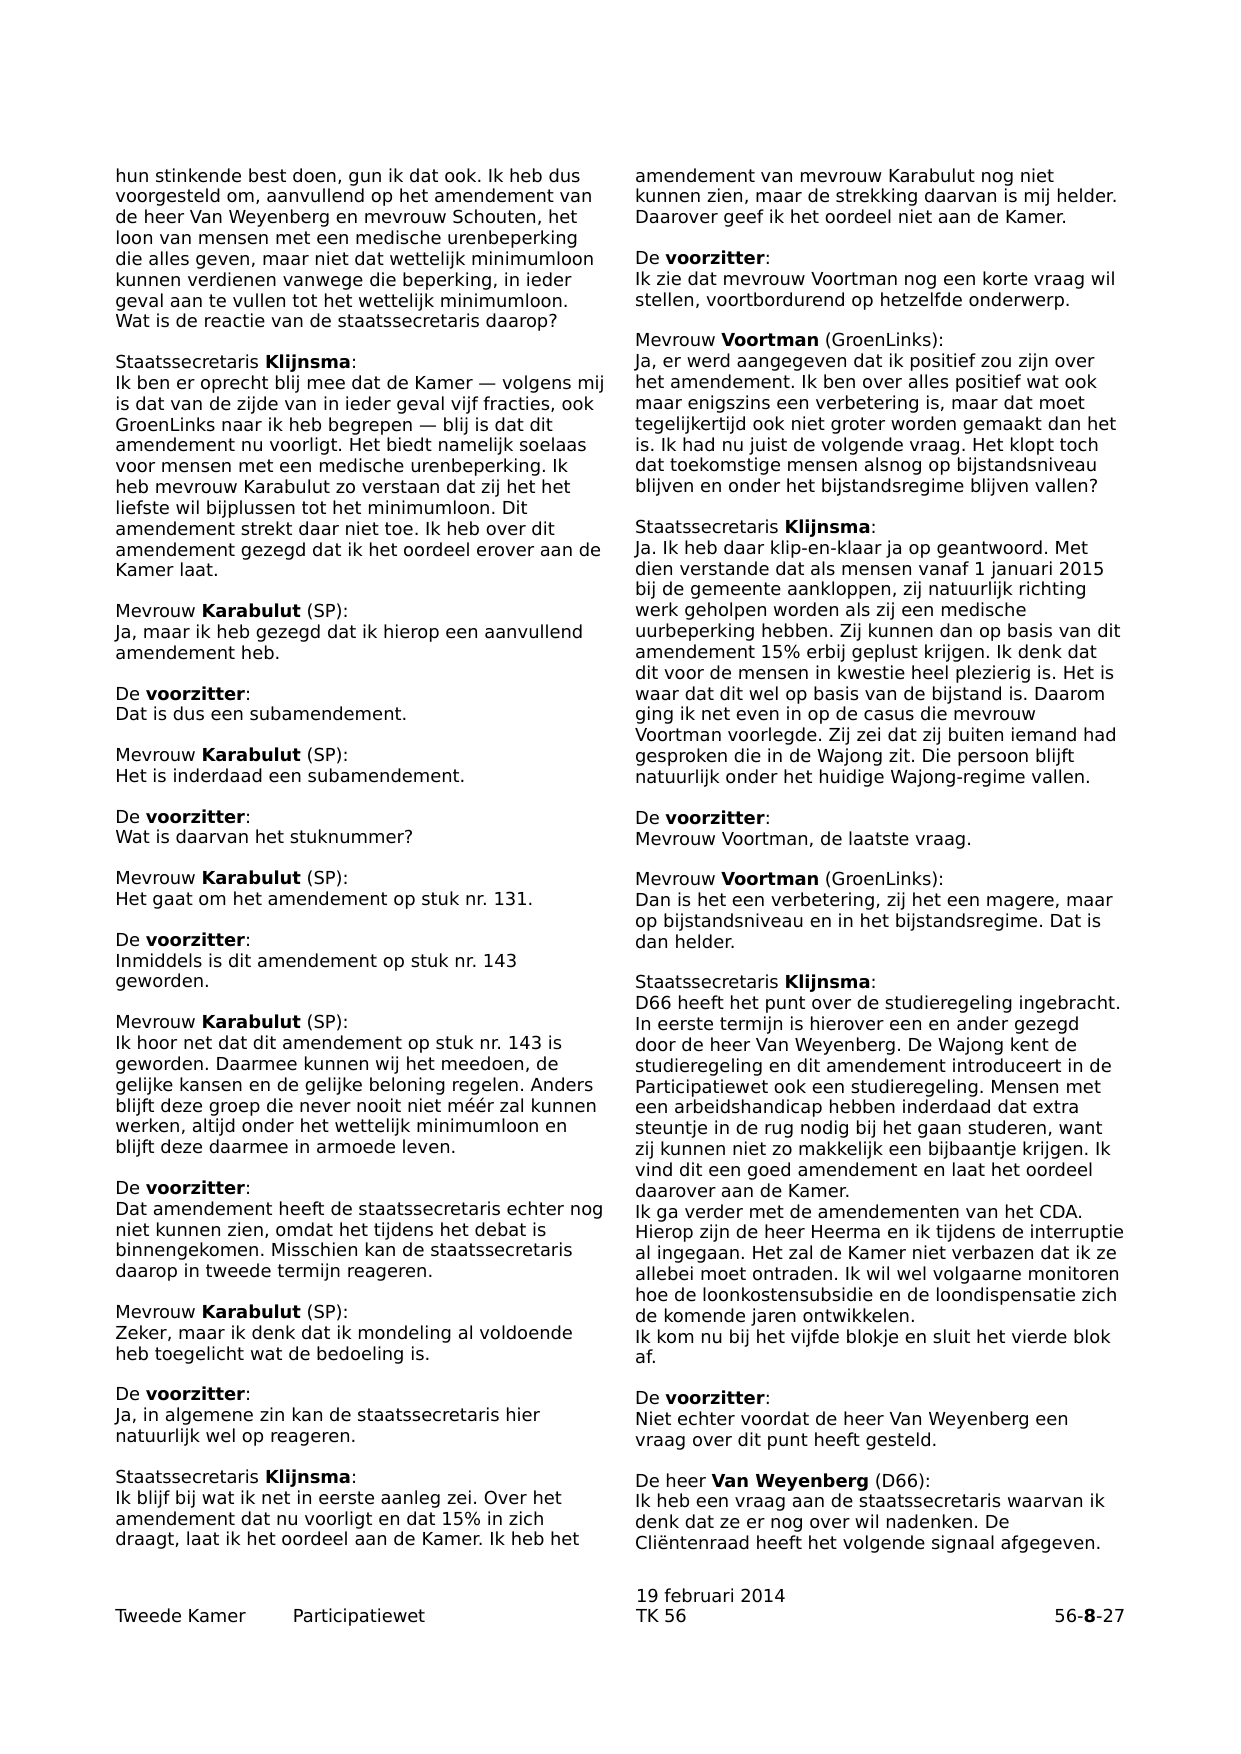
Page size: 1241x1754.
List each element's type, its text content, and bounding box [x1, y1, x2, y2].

text De heer Van Weyenberg (D66): [635, 1470, 1125, 1491]
text De voorzitter: [635, 807, 1125, 828]
text Ik zie dat mevrouw Voortman nog een korte vraag wil stellen, voortbordurend op hetzelfde onderwerp. [635, 268, 1125, 310]
text Staatssecretaris Klijnsma: [635, 972, 1125, 993]
text Inmiddels is dit amendement op stuk nr. 143 geworden. [115, 950, 605, 992]
text Het is inderdaad een subamendement. [115, 766, 605, 787]
text Dat amendement heeft de staatssecretaris echter nog niet kunnen zien, omdat het tijdens het debat is binnengekomen. Misschien kan de staatssecretaris daarop in tweede termijn reageren. [115, 1198, 605, 1282]
text De voorzitter: [115, 1178, 605, 1198]
text Mevrouw Karabulut (SP): [115, 868, 605, 889]
text Mevrouw Karabulut (SP): [115, 1302, 605, 1323]
text Ik kom nu bij het vijfde blokje en sluit het vierde blok af. [635, 1326, 1125, 1368]
text Ik heb een vraag aan de staatssecretaris waarvan ik denk dat ze er nog over wil nadenken. De Cliëntenraad heeft het volgende signaal afgegeven. [635, 1491, 1125, 1554]
text Mevrouw Voortman (GroenLinks): [635, 869, 1125, 890]
text D66 heeft het punt over de studieregeling ingebracht. In eerste termijn is hierover een en ander gezegd door de heer Van Weyenberg. De Wajong kent de studieregeling en dit amendement introduceert in de Participatiewet ook een studieregeling. Mensen met een arbeidshandicap hebben inderdaad dat extra steuntje in de rug nodig bij het gaan studeren, want zij kunnen niet zo makkelijk een bijbaantje krijgen. Ik vind dit een goed amendement en laat het oordeel daarover aan de Kamer. [635, 993, 1125, 1201]
text Staatssecretaris Klijnsma: [635, 517, 1125, 537]
text Ja, in algemene zin kan de staatssecretaris hier natuurlijk wel op reageren. [115, 1405, 605, 1447]
text Het gaat om het amendement op stuk nr. 131. [115, 889, 605, 910]
text Ik ben er oprecht blij mee dat de Kamer — volgens mij is dat van de zijde van in ieder geval vijf fracties, ook GroenLinks naar ik heb begrepen — blij is dat dit amendement nu voorligt. Het biedt namelijk soelaas voor mensen met een medische urenbeperking. Ik heb mevrouw Karabulut zo verstaan dat zij het het liefste wil bijplussen tot het minimumloon. Dit amendement strekt daar niet toe. Ik heb over dit amendement gezegd dat ik het oordeel erover aan de Kamer laat. [115, 373, 605, 581]
text Ik blijf bij wat ik net in eerste aanleg zei. Over het amendement dat nu voorligt en dat 15% in zich draagt, laat ik het oordeel aan de Kamer. Ik heb het [115, 1487, 605, 1550]
text hun stinkende best doen, gun ik dat ook. Ik heb dus voorgesteld om, aanvullend op het amendement van de heer Van Weyenberg en mevrouw Schouten, het loon van mensen met een medische urenbeperking die alles geven, maar niet dat wettelijk minimumloon kunnen verdienen vanwege die beperking, in ieder geval aan te vullen tot het wettelijk minimumloon. Wat is de reactie van de staatssecretaris daarop? [115, 165, 605, 332]
text Ja, er werd aangegeven dat ik positief zou zijn over het amendement. Ik ben over alles positief wat ook maar enigszins een verbetering is, maar dat moet tegelijkertijd ook niet groter worden gemaakt dan het is. Ik had nu juist de volgende vraag. Het klopt toch dat toekomstige mensen alsnog op bijstandsniveau blijven en onder het bijstandsregime blijven vallen? [635, 351, 1125, 497]
text Mevrouw Karabulut (SP): [115, 745, 605, 766]
text Mevrouw Voortman, de laatste vraag. [635, 828, 1125, 849]
text Ik hoor net dat dit amendement op stuk nr. 143 is geworden. Daarmee kunnen wij het meedoen, de gelijke kansen en de gelijke beloning regelen. Anders blijft deze groep die never nooit niet méér zal kunnen werken, altijd onder het wettelijk minimumloon en blijft deze daarmee in armoede leven. [115, 1033, 605, 1158]
text De voorzitter: [115, 807, 605, 827]
text Ik ga verder met de amendementen van het CDA. Hierop zijn de heer Heerma en ik tijdens de interruptie al ingegaan. Het zal de Kamer niet verbazen dat ik ze allebei moet ontraden. Ik wil wel volgaarne monitoren hoe de loonkostensubsidie en de loondispensatie zich de komende jaren ontwikkelen. [635, 1201, 1125, 1326]
text De voorzitter: [115, 1384, 605, 1405]
text Mevrouw Voortman (GroenLinks): [635, 330, 1125, 351]
text Staatssecretaris Klijnsma: [115, 352, 605, 373]
text Dat is dus een subamendement. [115, 704, 605, 725]
text Staatssecretaris Klijnsma: [115, 1467, 605, 1487]
text Mevrouw Karabulut (SP): [115, 601, 605, 622]
text De voorzitter: [115, 930, 605, 950]
text Ja, maar ik heb gezegd dat ik hierop een aanvullend amendement heb. [115, 622, 605, 663]
text Zeker, maar ik denk dat ik mondeling al voldoende heb toegelicht wat de bedoeling is. [115, 1323, 605, 1364]
text Niet echter voordat de heer Van Weyenberg een vraag over dit punt heeft gesteld. [635, 1409, 1125, 1450]
text amendement van mevrouw Karabulut nog niet kunnen zien, maar de strekking daarvan is mij helder. Daarover geef ik het oordeel niet aan de Kamer. [635, 165, 1125, 228]
text De voorzitter: [635, 1388, 1125, 1409]
text Wat is daarvan het stuknummer? [115, 827, 605, 848]
text Ja. Ik heb daar klip-en-klaar ja op geantwoord. Met dien verstande dat als mensen vanaf 1 januari 2015 bij de gemeente aankloppen, zij natuurlijk richting werk geholpen worden als zij een medische uurbeperking hebben. Zij kunnen dan op basis van dit amendement 15% erbij geplust krijgen. Ik denk dat dit voor de mensen in kwestie heel plezierig is. Het is waar dat dit wel op basis van de bijstand is. Daarom ging ik net even in op de casus die mevrouw Voortman voorlegde. Zij zei dat zij buiten iemand had gesproken die in de Wajong zit. Die persoon blijft natuurlijk onder het huidige Wajong-regime vallen. [635, 537, 1125, 787]
text De voorzitter: [115, 683, 605, 704]
text Dan is het een verbetering, zij het een magere, maar op bijstandsniveau en in het bijstandsregime. Dat is dan helder. [635, 890, 1125, 952]
text Mevrouw Karabulut (SP): [115, 1012, 605, 1033]
text De voorzitter: [635, 248, 1125, 268]
